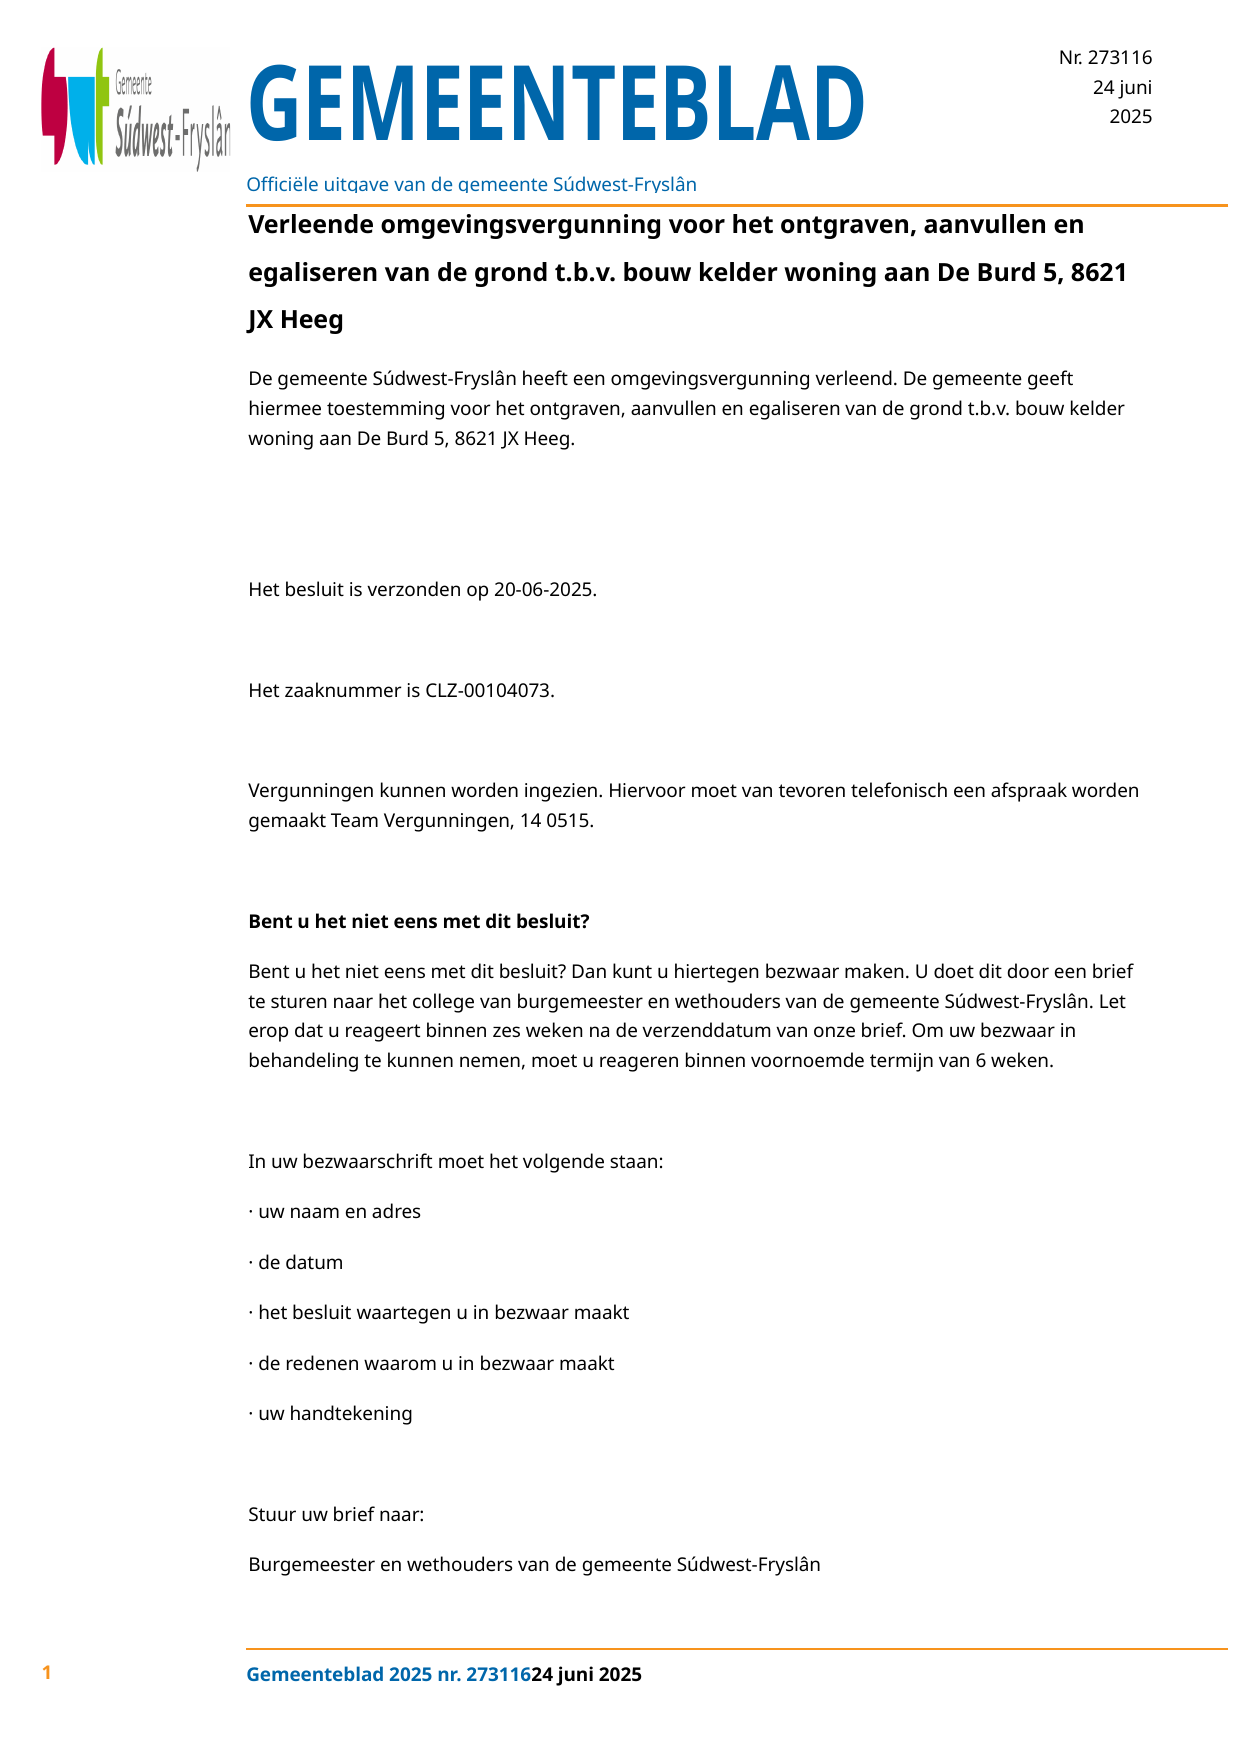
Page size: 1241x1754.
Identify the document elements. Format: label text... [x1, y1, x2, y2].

text · uw handtekening [248, 1400, 1152, 1426]
text Vergunningen kunnen worden ingezien. Hiervoor moet van tevoren telefonisch een afspraak worden gemaakt Team Vergunningen, 14 0515. [248, 778, 1152, 833]
text Verleende omgevingsvergunning voor het ontgraven, aanvullen en egaliseren van de grond t.b.v. bouw kelder woning aan De Burd 5, 8621 JX Heeg [248, 207, 1152, 336]
text Bent u het niet eens met dit besluit? [248, 908, 1152, 934]
text Stuur uw brief naar: [248, 1501, 1152, 1527]
text · de redenen waarom u in bezwaar maakt [248, 1350, 1152, 1375]
text · uw naam en adres [248, 1198, 1152, 1224]
text · de datum [248, 1249, 1152, 1274]
text In uw bezwaarschrift moet het volgende staan: [248, 1148, 1152, 1174]
text Burgemeester en wethouders van de gemeente Súdwest-Fryslân [248, 1551, 1152, 1577]
text Bent u het niet eens met dit besluit? Dan kunt u hiertegen bezwaar maken. U doet dit door een brief te sturen naar het college van burgemeester en wethouders van de gemeente Súdwest-Fryslân. Let erop dat u reageert binnen zes weken na de verzenddatum van onze brief. Om uw bezwaar in behandeling te kunnen nemen, moet u reageren binnen voornoemde termijn van 6 weken. [248, 958, 1152, 1073]
picture [41, 47, 231, 172]
text · het besluit waartegen u in bezwaar maakt [248, 1299, 1152, 1325]
text Het besluit is verzonden op 20-06-2025. [248, 576, 1152, 602]
text De gemeente Súdwest-Fryslân heeft een omgevingsvergunning verleend. De gemeente geeft hiermee toestemming voor het ontgraven, aanvullen en egaliseren van de grond t.b.v. bouw kelder woning aan De Burd 5, 8621 JX Heeg. [248, 366, 1152, 450]
text Het zaaknummer is CLZ-00104073. [248, 677, 1152, 702]
